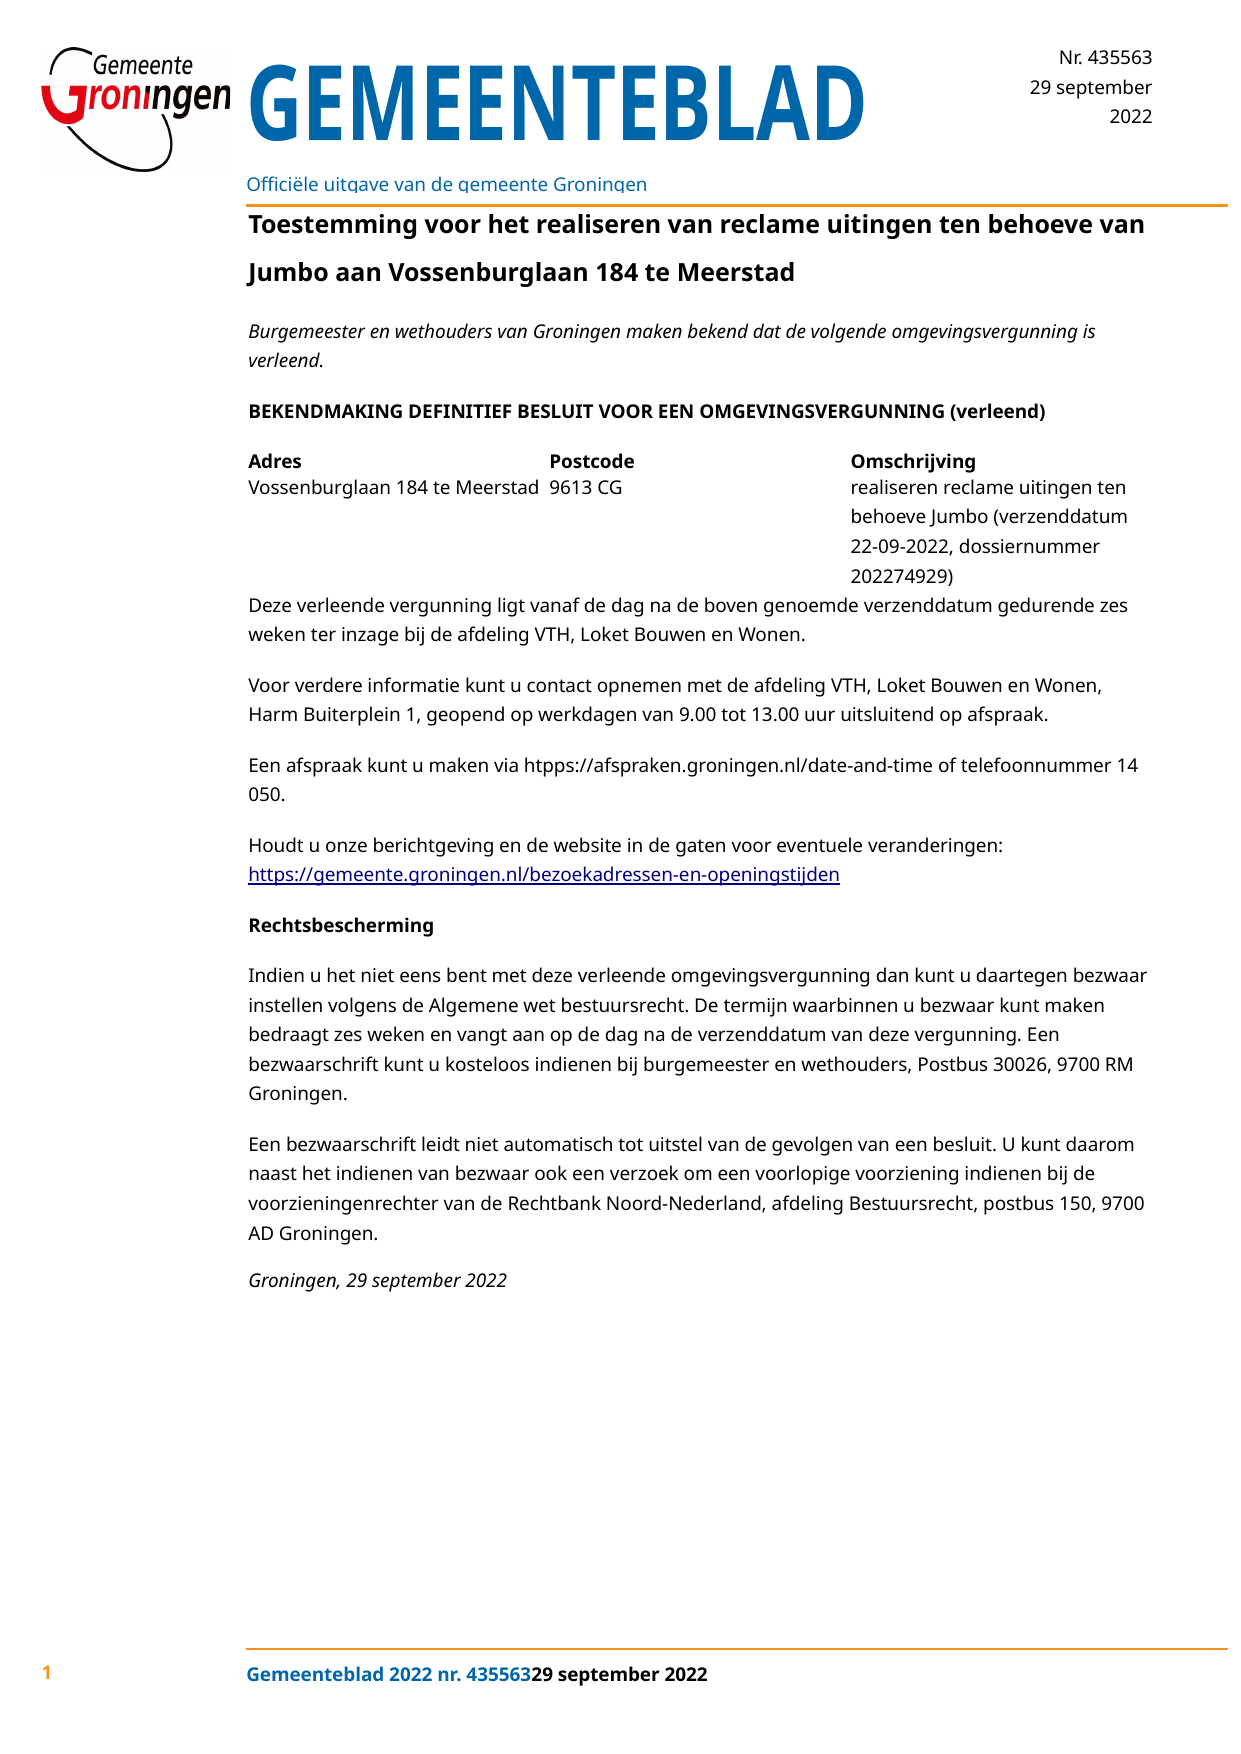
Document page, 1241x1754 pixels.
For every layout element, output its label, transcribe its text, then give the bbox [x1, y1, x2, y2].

text Deze verleende vergunning ligt vanaf de dag na de boven genoemde verzenddatum gedurende zes weken ter inzage bij de afdeling VTH, Loket Bouwen en Wonen. [248, 592, 1152, 647]
picture [41, 47, 231, 172]
text Burgemeester en wethouders van Groningen maken bekend dat de volgende omgevingsvergunning is verleend. [248, 318, 1152, 373]
table_cell 9613 CG [549, 474, 850, 589]
table_cell Vossenburglaan 184 te Meerstad [248, 474, 549, 589]
text Houdt u onze berichtgeving en de website in de gaten voor eventuele veranderingen: https://gemeente.groningen.nl/bezoekadressen-en-openingstijden [248, 832, 1152, 887]
text Een bezwaarschrift leidt niet automatisch tot uitstel van de gevolgen van een besluit. U kunt daarom naast het indienen van bezwaar ook een verzoek om een voorlopige voorziening indienen bij de voorzieningenrechter van de Rechtbank Noord-Nederland, afdeling Bestuursrecht, postbus 150, 9700 AD Groningen. [248, 1131, 1152, 1246]
text Groningen, 29 september 2022 [248, 1268, 1152, 1293]
table_header Adres [248, 449, 549, 474]
text Indien u het niet eens bent met deze verleende omgevingsvergunning dan kunt u daartegen bezwaar instellen volgens de Algemene wet bestuursrecht. De termijn waarbinnen u bezwaar kunt maken bedraagt zes weken en vangt aan op de dag na de verzenddatum van deze vergunning. Een bezwaarschrift kunt u kosteloos indienen bij burgemeester en wethouders, Postbus 30026, 9700 RM Groningen. [248, 962, 1152, 1106]
table_cell realiseren reclame uitingen ten behoeve Jumbo (verzenddatum 22-09-2022, dossiernummer 202274929) [850, 474, 1152, 589]
text Toestemming voor het realiseren van reclame uitingen ten behoeve van Jumbo aan Vossenburglaan 184 te Meerstad [248, 207, 1152, 288]
text Rechtsbescherming [248, 912, 1152, 938]
text Voor verdere informatie kunt u contact opnemen met de afdeling VTH, Loket Bouwen en Wonen, Harm Buiterplein 1, geopend op werkdagen van 9.00 tot 13.00 uur uitsluitend op afspraak. [248, 672, 1152, 727]
text BEKENDMAKING DEFINITIEF BESLUIT VOOR EEN OMGEVINGSVERGUNNING (verleend) [248, 398, 1152, 424]
table_header Postcode [549, 449, 850, 474]
text Een afspraak kunt u maken via htpps://afspraken.groningen.nl/date-and-time of telefoonnummer 14 050. [248, 752, 1152, 807]
table_header Omschrijving [850, 449, 1152, 474]
